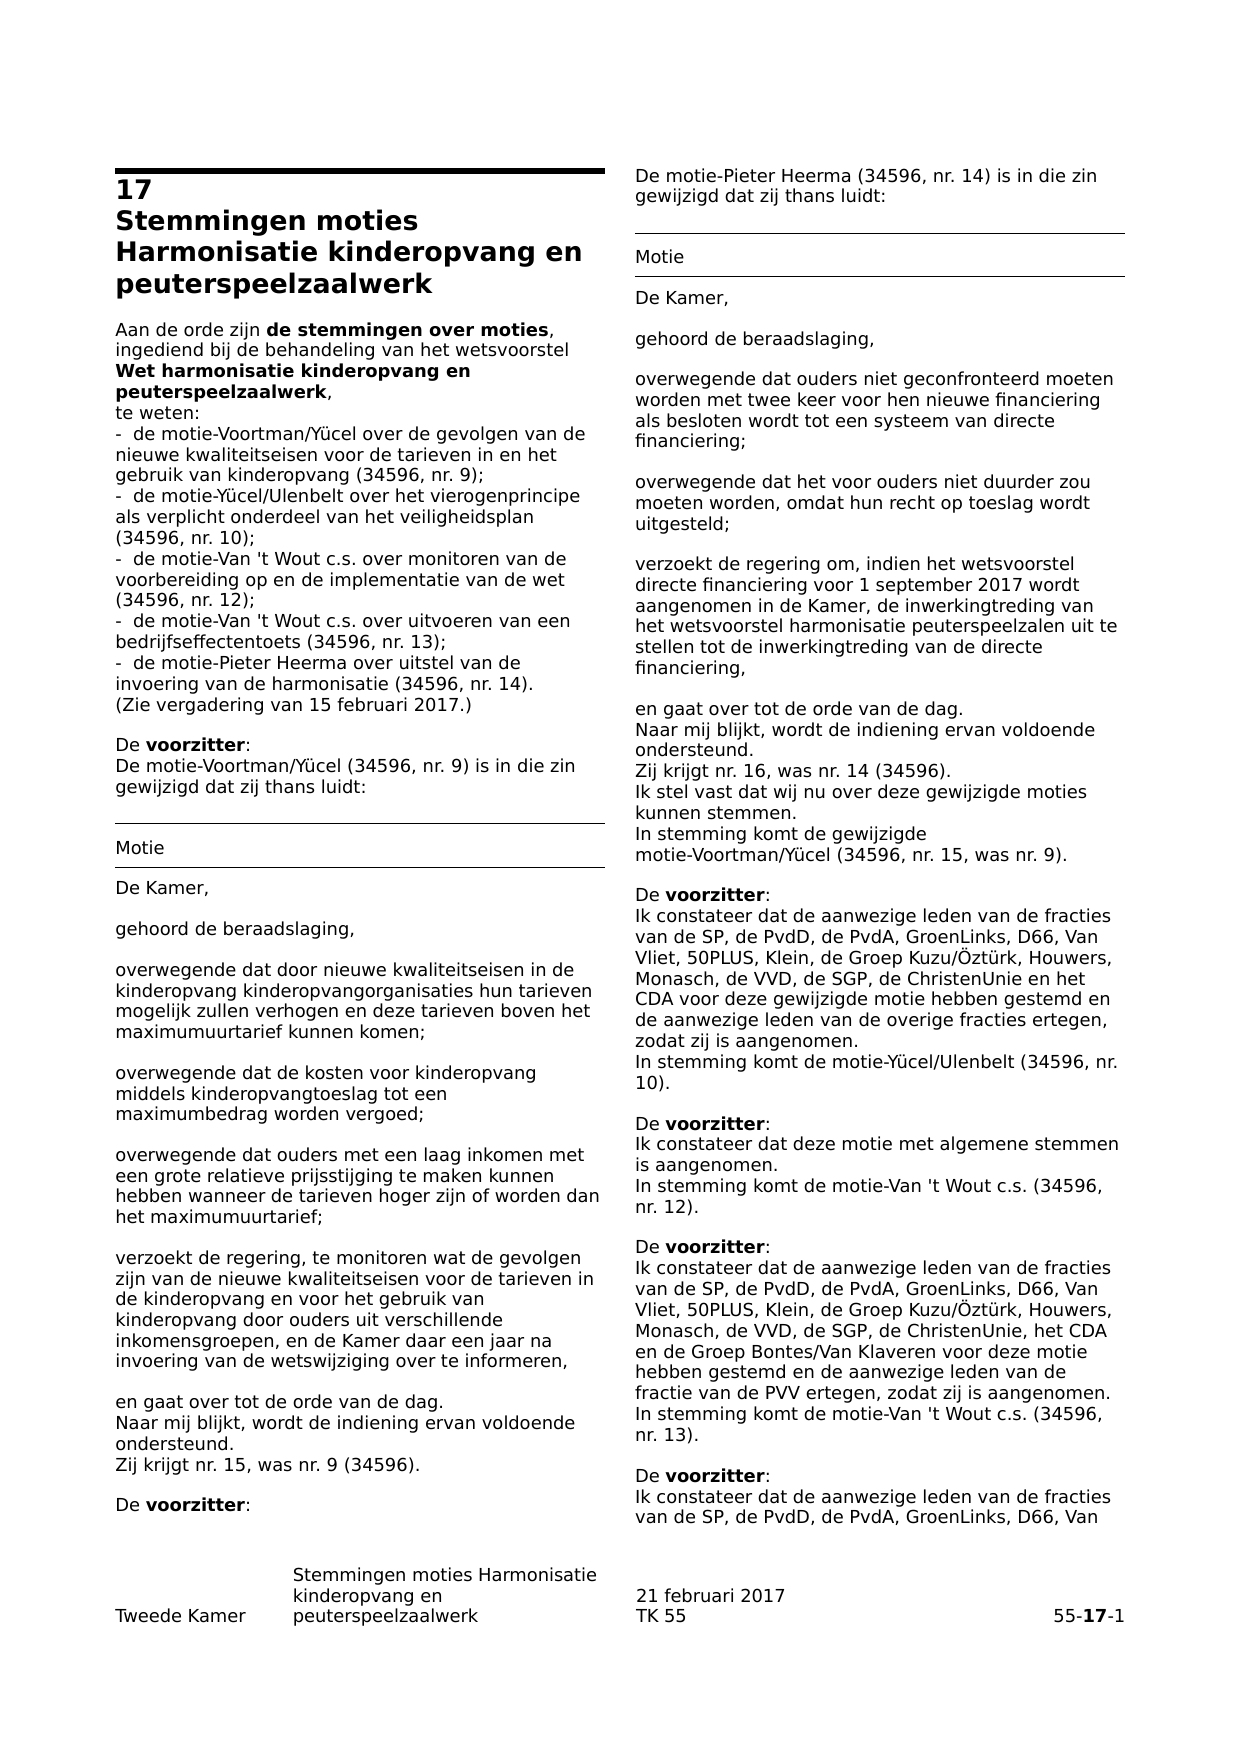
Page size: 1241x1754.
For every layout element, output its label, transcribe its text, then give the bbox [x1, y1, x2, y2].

text Ik constateer dat de aanwezige leden van de fracties van de SP, de PvdD, de PvdA, GroenLinks, D66, Van [635, 1486, 1125, 1528]
list de motie-Voortman/Yücel over de gevolgen van de nieuwe kwaliteitseisen voor de tarieven in en het gebruik van kinderopvang (34596, nr. 9); [115, 423, 605, 486]
text De voorzitter: [635, 1466, 1125, 1486]
text Zij krijgt nr. 15, was nr. 9 (34596). [115, 1454, 605, 1475]
text Aan de orde zijn de stemmingen over moties, ingediend bij de behandeling van het wetsvoorstel Wet harmonisatie kinderopvang en peuterspeelzaalwerk, [115, 319, 605, 403]
text De voorzitter: [115, 1495, 605, 1516]
text verzoekt de regering om, indien het wetsvoorstel directe financiering voor 1 september 2017 wordt aangenomen in de Kamer, de inwerkingtreding van het wetsvoorstel harmonisatie peuterspeelzalen uit te stellen tot de inwerkingtreding van de directe financiering, [635, 554, 1125, 678]
text overwegende dat ouders niet geconfronteerd moeten worden met twee keer voor hen nieuwe financiering als besloten wordt tot een systeem van directe financiering; [635, 369, 1125, 452]
text gehoord de beraadslaging, [635, 328, 1125, 349]
text (Zie vergadering van 15 februari 2017.) [115, 694, 605, 715]
text De voorzitter: [635, 1113, 1125, 1134]
text overwegende dat de kosten voor kinderopvang middels kinderopvangtoeslag tot een maximumbedrag worden vergoed; [115, 1063, 605, 1125]
text In stemming komt de motie-Van 't Wout c.s. (34596, nr. 13). [635, 1404, 1125, 1446]
text Motie [115, 837, 605, 858]
list de motie-Van 't Wout c.s. over uitvoeren van een bedrijfseffectentoets (34596, nr. 13); [115, 611, 605, 653]
text Motie [635, 247, 1125, 268]
text De Kamer, [635, 288, 1125, 308]
text Naar mij blijkt, wordt de indiening ervan voldoende ondersteund. [635, 719, 1125, 761]
text overwegende dat het voor ouders niet duurder zou moeten worden, omdat hun recht op toeslag wordt uitgesteld; [635, 472, 1125, 534]
text De Kamer, [115, 878, 605, 899]
list de motie-Van 't Wout c.s. over monitoren van de voorbereiding op en de implementatie van de wet (34596, nr. 12); [115, 548, 605, 611]
text De motie-Pieter Heerma (34596, nr. 14) is in die zin gewijzigd dat zij thans luidt: [635, 165, 1125, 207]
text In stemming komt de motie-Yücel/Ulenbelt (34596, nr. 10). [635, 1052, 1125, 1093]
text In stemming komt de motie-Van 't Wout c.s. (34596, nr. 12). [635, 1176, 1125, 1217]
text te weten: [115, 403, 605, 423]
text Ik stel vast dat wij nu over deze gewijzigde moties kunnen stemmen. [635, 782, 1125, 823]
list de motie-Yücel/Ulenbelt over het vierogenprincipe als verplicht onderdeel van het veiligheidsplan (34596, nr. 10); [115, 486, 605, 548]
text De motie-Voortman/Yücel (34596, nr. 9) is in die zin gewijzigd dat zij thans luidt: [115, 756, 605, 798]
text gehoord de beraadslaging, [115, 919, 605, 940]
text Zij krijgt nr. 16, was nr. 14 (34596). [635, 761, 1125, 782]
text overwegende dat door nieuwe kwaliteitseisen in de kinderopvang kinderopvangorganisaties hun tarieven mogelijk zullen verhogen en deze tarieven boven het maximumuurtarief kunnen komen; [115, 960, 605, 1043]
text overwegende dat ouders met een laag inkomen met een grote relatieve prijsstijging te maken kunnen hebben wanneer de tarieven hoger zijn of worden dan het maximumuurtarief; [115, 1145, 605, 1228]
title 17 Stemmingen moties Harmonisatie kinderopvang en peuterspeelzaalwerk [115, 174, 605, 299]
text en gaat over tot de orde van de dag. [635, 698, 1125, 719]
text De voorzitter: [115, 735, 605, 756]
text De voorzitter: [635, 885, 1125, 906]
text In stemming komt de gewijzigde motie-Voortman/Yücel (34596, nr. 15, was nr. 9). [635, 823, 1125, 865]
text Ik constateer dat deze motie met algemene stemmen is aangenomen. [635, 1134, 1125, 1176]
text en gaat over tot de orde van de dag. [115, 1392, 605, 1413]
text Naar mij blijkt, wordt de indiening ervan voldoende ondersteund. [115, 1413, 605, 1454]
text De voorzitter: [635, 1237, 1125, 1258]
text Ik constateer dat de aanwezige leden van de fracties van de SP, de PvdD, de PvdA, GroenLinks, D66, Van Vliet, 50PLUS, Klein, de Groep Kuzu/Öztürk, Houwers, Monasch, de VVD, de SGP, de ChristenUnie en het CDA voor deze gewijzigde motie hebben gestemd en de aanwezige leden van de overige fracties ertegen, zodat zij is aangenomen. [635, 906, 1125, 1052]
text Ik constateer dat de aanwezige leden van de fracties van de SP, de PvdD, de PvdA, GroenLinks, D66, Van Vliet, 50PLUS, Klein, de Groep Kuzu/Öztürk, Houwers, Monasch, de VVD, de SGP, de ChristenUnie, het CDA en de Groep Bontes/Van Klaveren voor deze motie hebben gestemd en de aanwezige leden van de fractie van de PVV ertegen, zodat zij is aangenomen. [635, 1258, 1125, 1404]
text verzoekt de regering, te monitoren wat de gevolgen zijn van de nieuwe kwaliteitseisen voor de tarieven in de kinderopvang en voor het gebruik van kinderopvang door ouders uit verschillende inkomensgroepen, en de Kamer daar een jaar na invoering van de wetswijziging over te informeren, [115, 1248, 605, 1372]
list de motie-Pieter Heerma over uitstel van de invoering van de harmonisatie (34596, nr. 14). [115, 653, 605, 694]
